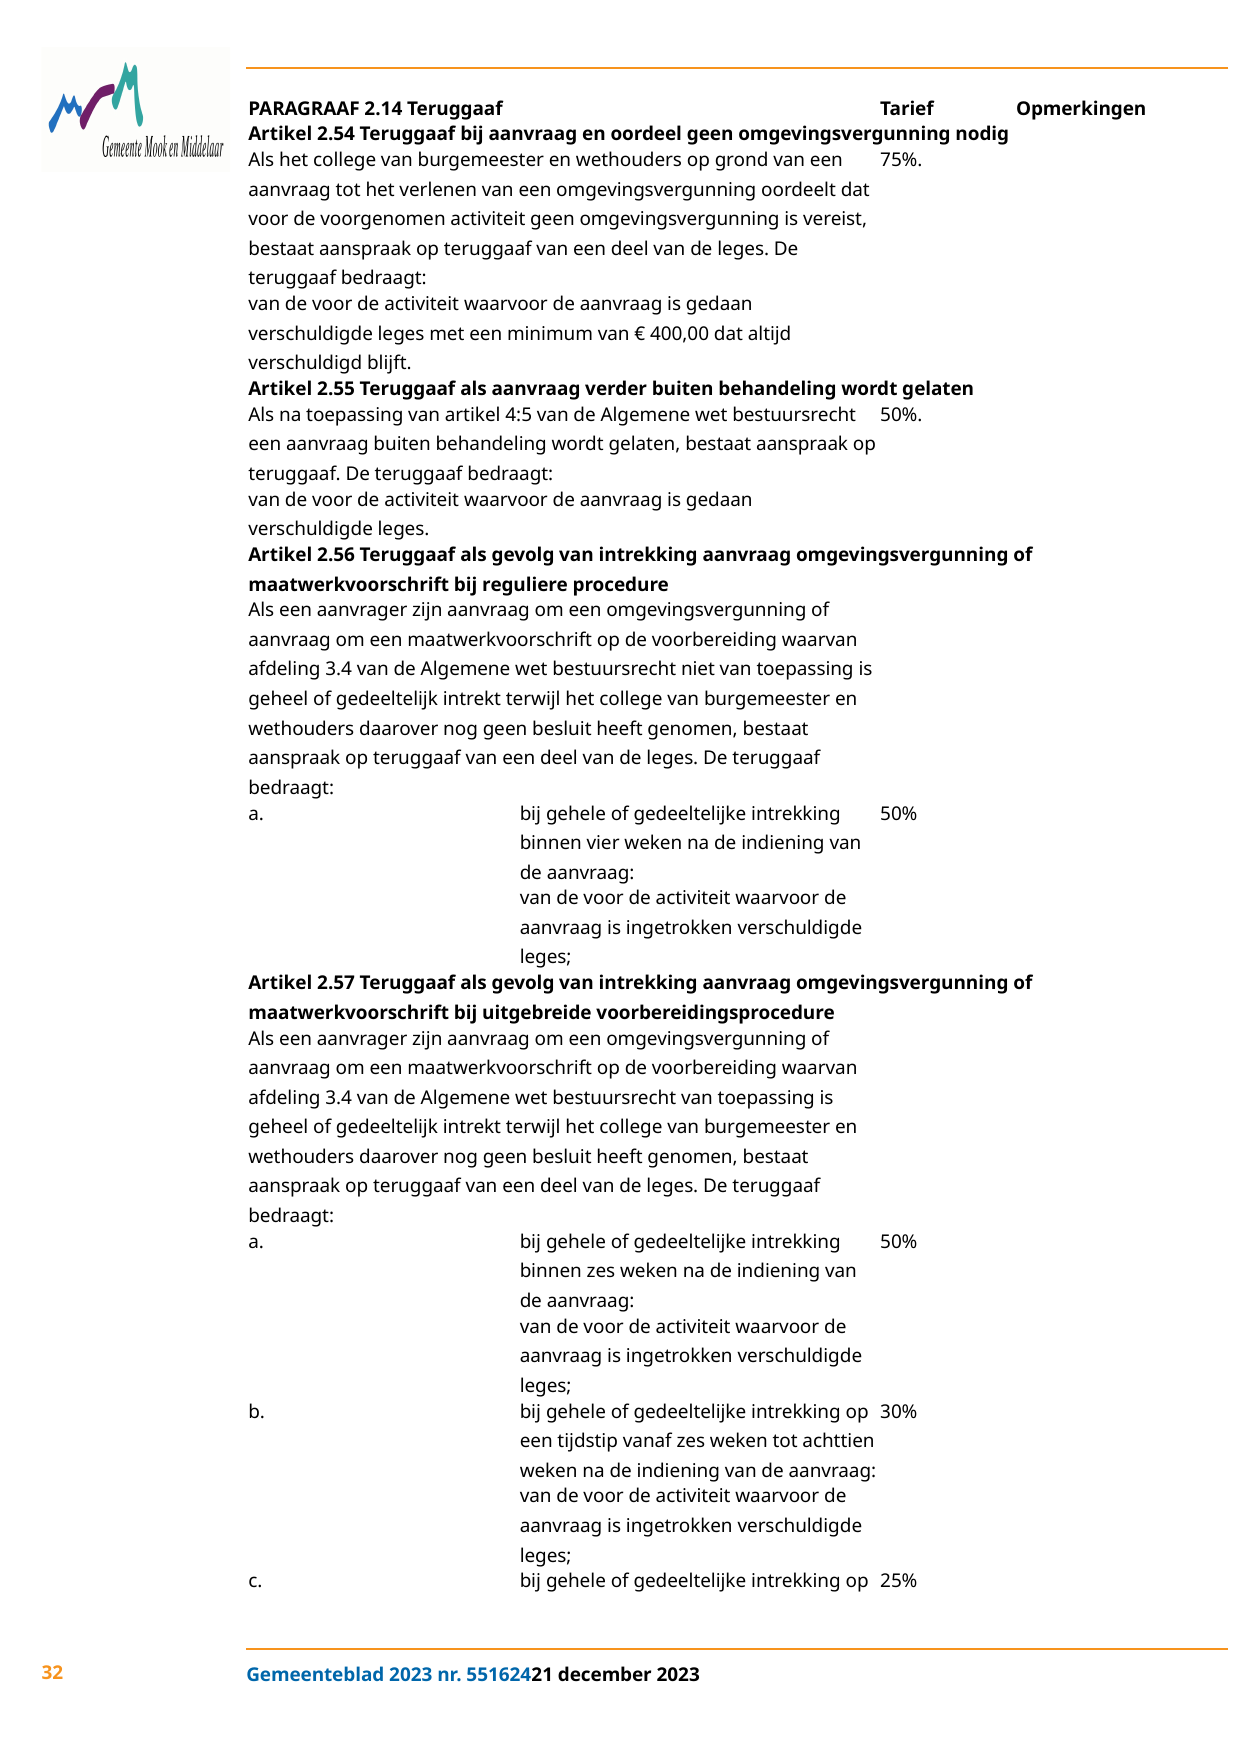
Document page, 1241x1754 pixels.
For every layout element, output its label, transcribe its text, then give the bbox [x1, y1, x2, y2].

table_cell [1016, 401, 1152, 486]
table_cell bij gehele of gedeeltelijke intrekking op een tijdstip vanaf zes weken tot achttien weken na de indiening van de aanvraag: [520, 1398, 880, 1483]
table_cell Als een aanvrager zijn aanvraag om een omgevingsvergunning of aanvraag om een maatwerkvoorschrift op de voorbereiding waarvan afdeling 3.4 van de Algemene wet bestuursrecht van toepassing is geheel of gedeeltelijk intrekt terwijl het college van burgemeester en wethouders daarover nog geen besluit heeft genomen, bestaat aanspraak op teruggaaf van een deel van de leges. De teruggaaf bedraagt: [248, 1025, 880, 1228]
table_cell [880, 596, 1016, 800]
table_cell Artikel 2.56 Teruggaaf als gevolg van intrekking aanvraag omgevingsvergunning of maatwerkvoorschrift bij reguliere procedure [248, 541, 1152, 596]
table_cell Als een aanvrager zijn aanvraag om een omgevingsvergunning of aanvraag om een maatwerkvoorschrift op de voorbereiding waarvan afdeling 3.4 van de Algemene wet bestuursrecht niet van toepassing is geheel of gedeeltelijk intrekt terwijl het college van burgemeester en wethouders daarover nog geen besluit heeft genomen, bestaat aanspraak op teruggaaf van een deel van de leges. De teruggaaf bedraagt: [248, 596, 880, 800]
table_cell a. [248, 1228, 519, 1313]
table_cell 30% [880, 1398, 1016, 1483]
table_cell [880, 1025, 1016, 1228]
table_cell Als het college van burgemeester en wethouders op grond van een aanvraag tot het verlenen van een omgevingsvergunning oordeelt dat voor de voorgenomen activiteit geen omgevingsvergunning is vereist, bestaat aanspraak op teruggaaf van een deel van de leges. De teruggaaf bedraagt: [248, 146, 880, 290]
table_cell 25% [880, 1568, 1016, 1593]
table_cell [248, 1313, 519, 1398]
table_cell Artikel 2.57 Teruggaaf als gevolg van intrekking aanvraag omgevingsvergunning of maatwerkvoorschrift bij uitgebreide voorbereidingsprocedure [248, 970, 1152, 1025]
table_cell [1016, 290, 1152, 375]
table_cell 50% [880, 800, 1016, 884]
table_cell van de voor de activiteit waarvoor de aanvraag is ingetrokken verschuldigde leges; [520, 1483, 880, 1568]
table_cell bij gehele of gedeeltelijke intrekking op [520, 1568, 880, 1593]
table_cell [880, 1313, 1016, 1398]
table_cell 50%. [880, 401, 1016, 486]
table_cell Artikel 2.55 Teruggaaf als aanvraag verder buiten behandeling wordt gelaten [248, 375, 1152, 401]
table_cell [1016, 1483, 1152, 1568]
table_cell [1016, 1228, 1152, 1313]
table_cell [1016, 800, 1152, 884]
table_cell [248, 885, 519, 969]
table_cell [1016, 1568, 1152, 1593]
table_cell [1016, 1313, 1152, 1398]
table_cell van de voor de activiteit waarvoor de aanvraag is ingetrokken verschuldigde leges; [520, 1313, 880, 1398]
picture [41, 47, 231, 172]
table_cell 75%. [880, 146, 1016, 290]
table_cell bij gehele of gedeeltelijke intrekking binnen vier weken na de indiening van de aanvraag: [520, 800, 880, 884]
table_cell [1016, 486, 1152, 541]
table_cell [1016, 146, 1152, 290]
table_cell [1016, 596, 1152, 800]
table_cell Tarief [880, 95, 1016, 121]
table_cell b. [248, 1398, 519, 1483]
table_cell [1016, 1025, 1152, 1228]
table_cell PARAGRAAF 2.14 Teruggaaf [248, 95, 880, 121]
table_cell [1016, 1398, 1152, 1483]
table_cell [880, 486, 1016, 541]
table_cell [880, 1483, 1016, 1568]
table_cell Artikel 2.54 Teruggaaf bij aanvraag en oordeel geen omgevingsvergunning nodig [248, 121, 1152, 146]
table_cell c. [248, 1568, 519, 1593]
table_cell Als na toepassing van artikel 4:5 van de Algemene wet bestuursrecht een aanvraag buiten behandeling wordt gelaten, bestaat aanspraak op teruggaaf. De teruggaaf bedraagt: [248, 401, 880, 486]
table_cell [880, 885, 1016, 969]
table_cell [248, 1483, 519, 1568]
table_cell bij gehele of gedeeltelijke intrekking binnen zes weken na de indiening van de aanvraag: [520, 1228, 880, 1313]
table_cell van de voor de activiteit waarvoor de aanvraag is gedaan verschuldigde leges met een minimum van € 400,00 dat altijd verschuldigd blijft. [248, 290, 880, 375]
table_cell [1016, 885, 1152, 969]
table_cell van de voor de activiteit waarvoor de aanvraag is ingetrokken verschuldigde leges; [520, 885, 880, 969]
table_cell van de voor de activiteit waarvoor de aanvraag is gedaan verschuldigde leges. [248, 486, 880, 541]
table_cell a. [248, 800, 519, 884]
table_cell [880, 290, 1016, 375]
table_cell 50% [880, 1228, 1016, 1313]
table_cell Opmerkingen [1016, 95, 1152, 121]
